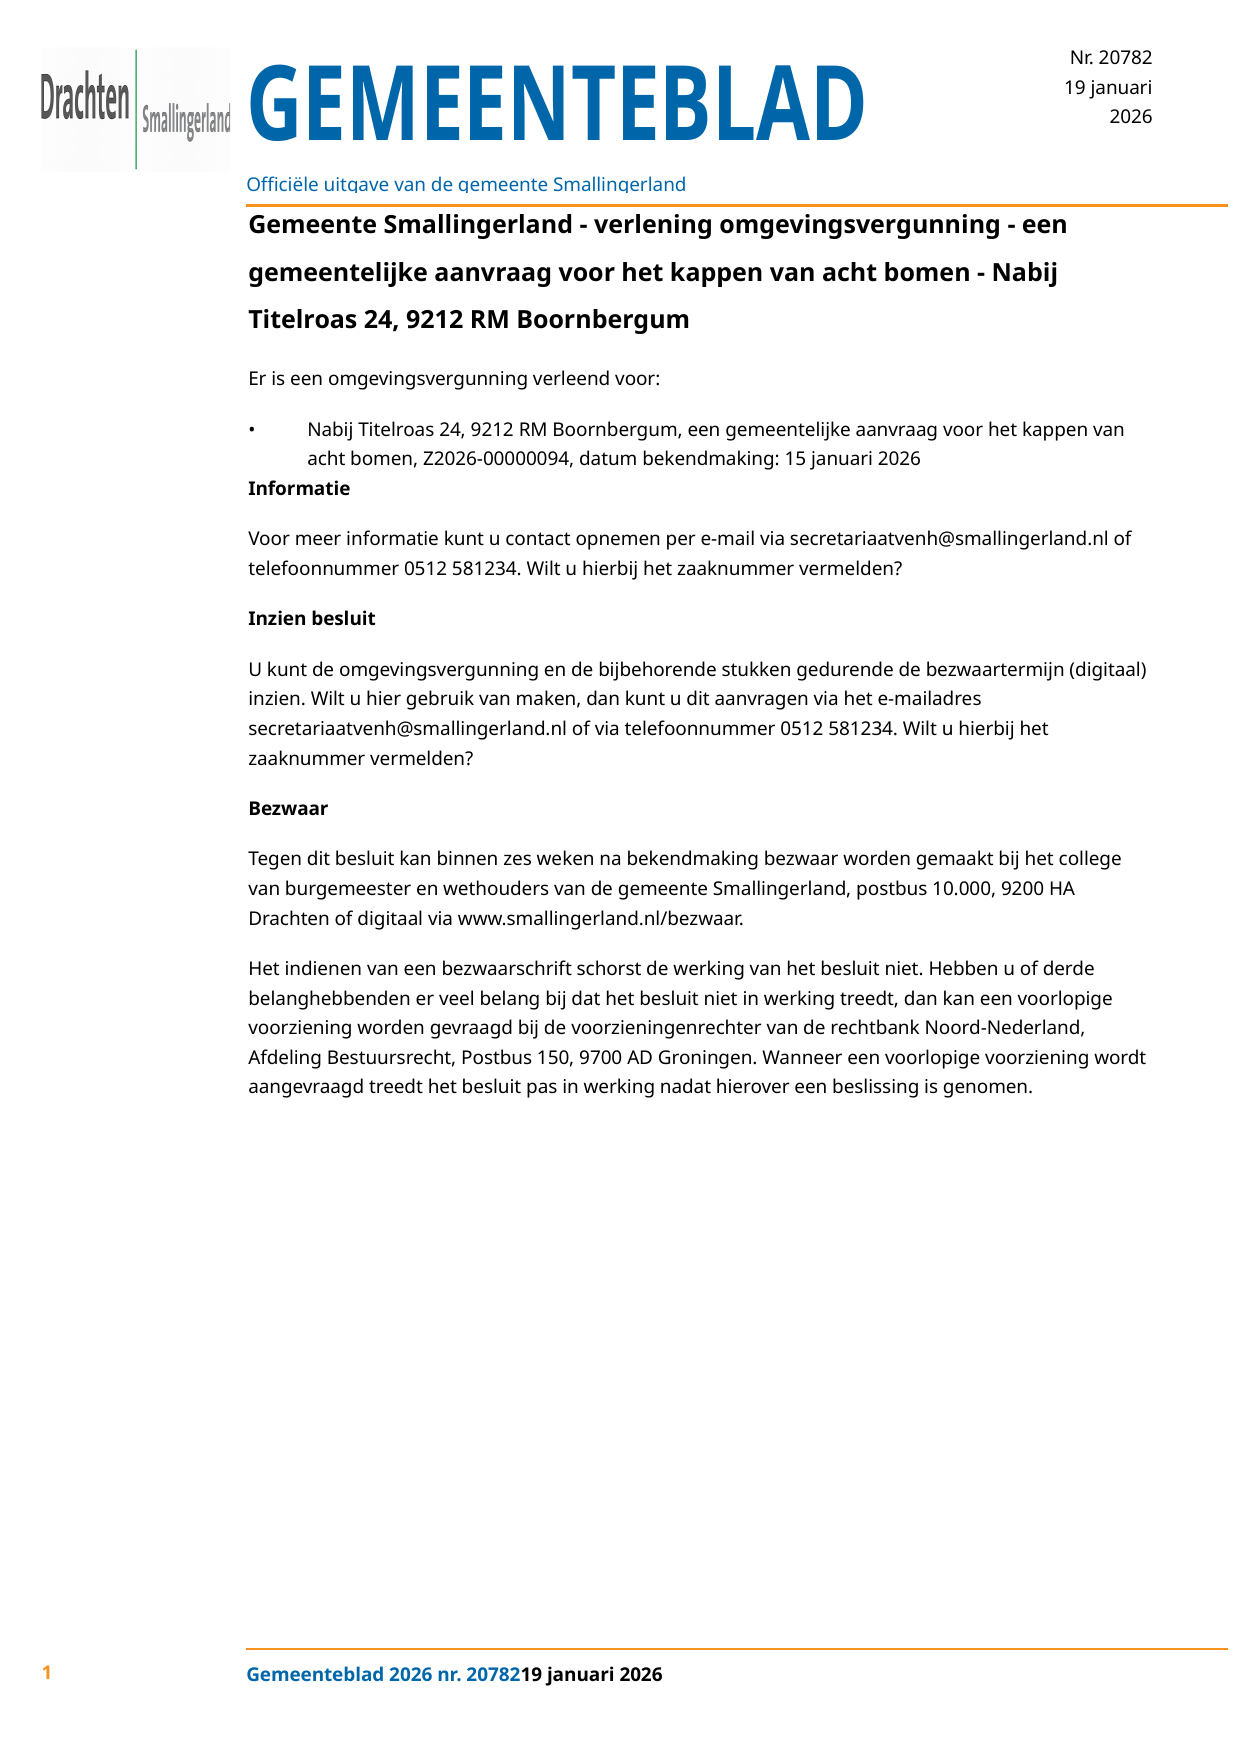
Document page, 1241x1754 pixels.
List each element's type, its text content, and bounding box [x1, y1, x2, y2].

text Tegen dit besluit kan binnen zes weken na bekendmaking bezwaar worden gemaakt bij het college van burgemeester en wethouders van de gemeente Smallingerland, postbus 10.000, 9200 HA Drachten of digitaal via www.smallingerland.nl/bezwaar. [248, 846, 1152, 930]
text Gemeente Smallingerland - verlening omgevingsvergunning - een gemeentelijke aanvraag voor het kappen van acht bomen - Nabij Titelroas 24, 9212 RM Boornbergum [248, 207, 1152, 336]
list Nabij Titelroas 24, 9212 RM Boornbergum, een gemeentelijke aanvraag voor het kappen van acht bomen, Z2026-00000094, datum bekendmaking: 15 januari 2026 [248, 416, 1152, 471]
text Informatie [248, 475, 1152, 501]
text Inzien besluit [248, 606, 1152, 631]
text Bezwaar [248, 795, 1152, 821]
text U kunt de omgevingsvergunning en de bijbehorende stukken gedurende de bezwaartermijn (digitaal) inzien. Wilt u hier gebruik van maken, dan kunt u dit aanvragen via het e-mailadres secretariaatvenh@smallingerland.nl of via telefoonnummer 0512 581234. Wilt u hierbij het zaaknummer vermelden? [248, 656, 1152, 770]
picture [41, 47, 231, 172]
text Het indienen van een bezwaarschrift schorst de werking van het besluit niet. Hebben u of derde belanghebbenden er veel belang bij dat het besluit niet in werking treedt, dan kan een voorlopige voorziening worden gevraagd bij de voorzieningenrechter van de rechtbank Noord-Nederland, Afdeling Bestuursrecht, Postbus 150, 9700 AD Groningen. Wanneer een voorlopige voorziening wordt aangevraagd treedt het besluit pas in werking nadat hierover een beslissing is genomen. [248, 955, 1152, 1099]
text Er is een omgevingsvergunning verleend voor: [248, 366, 1152, 391]
text Voor meer informatie kunt u contact opnemen per e-mail via secretariaatvenh@smallingerland.nl of telefoonnummer 0512 581234. Wilt u hierbij het zaaknummer vermelden? [248, 526, 1152, 581]
